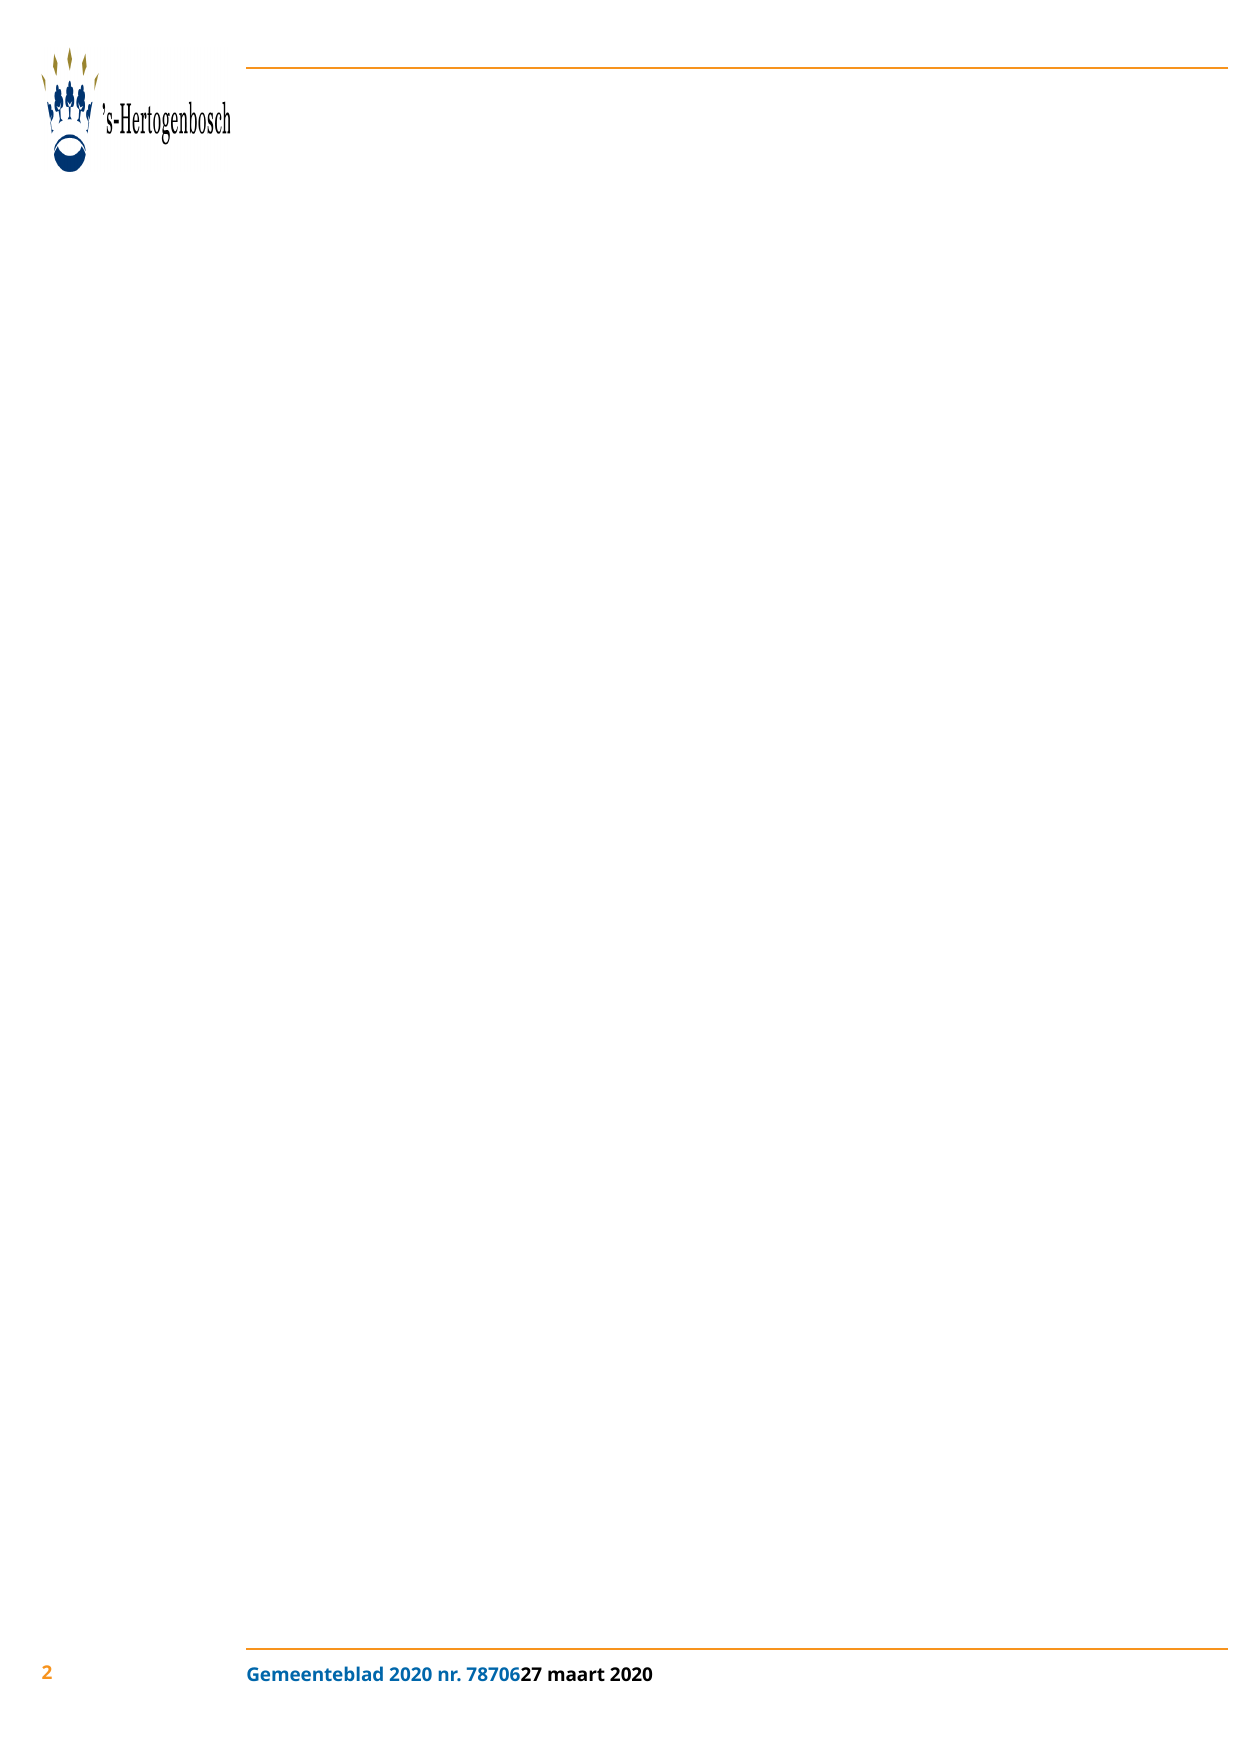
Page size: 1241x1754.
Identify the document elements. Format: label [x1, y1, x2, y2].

picture [41, 47, 231, 172]
